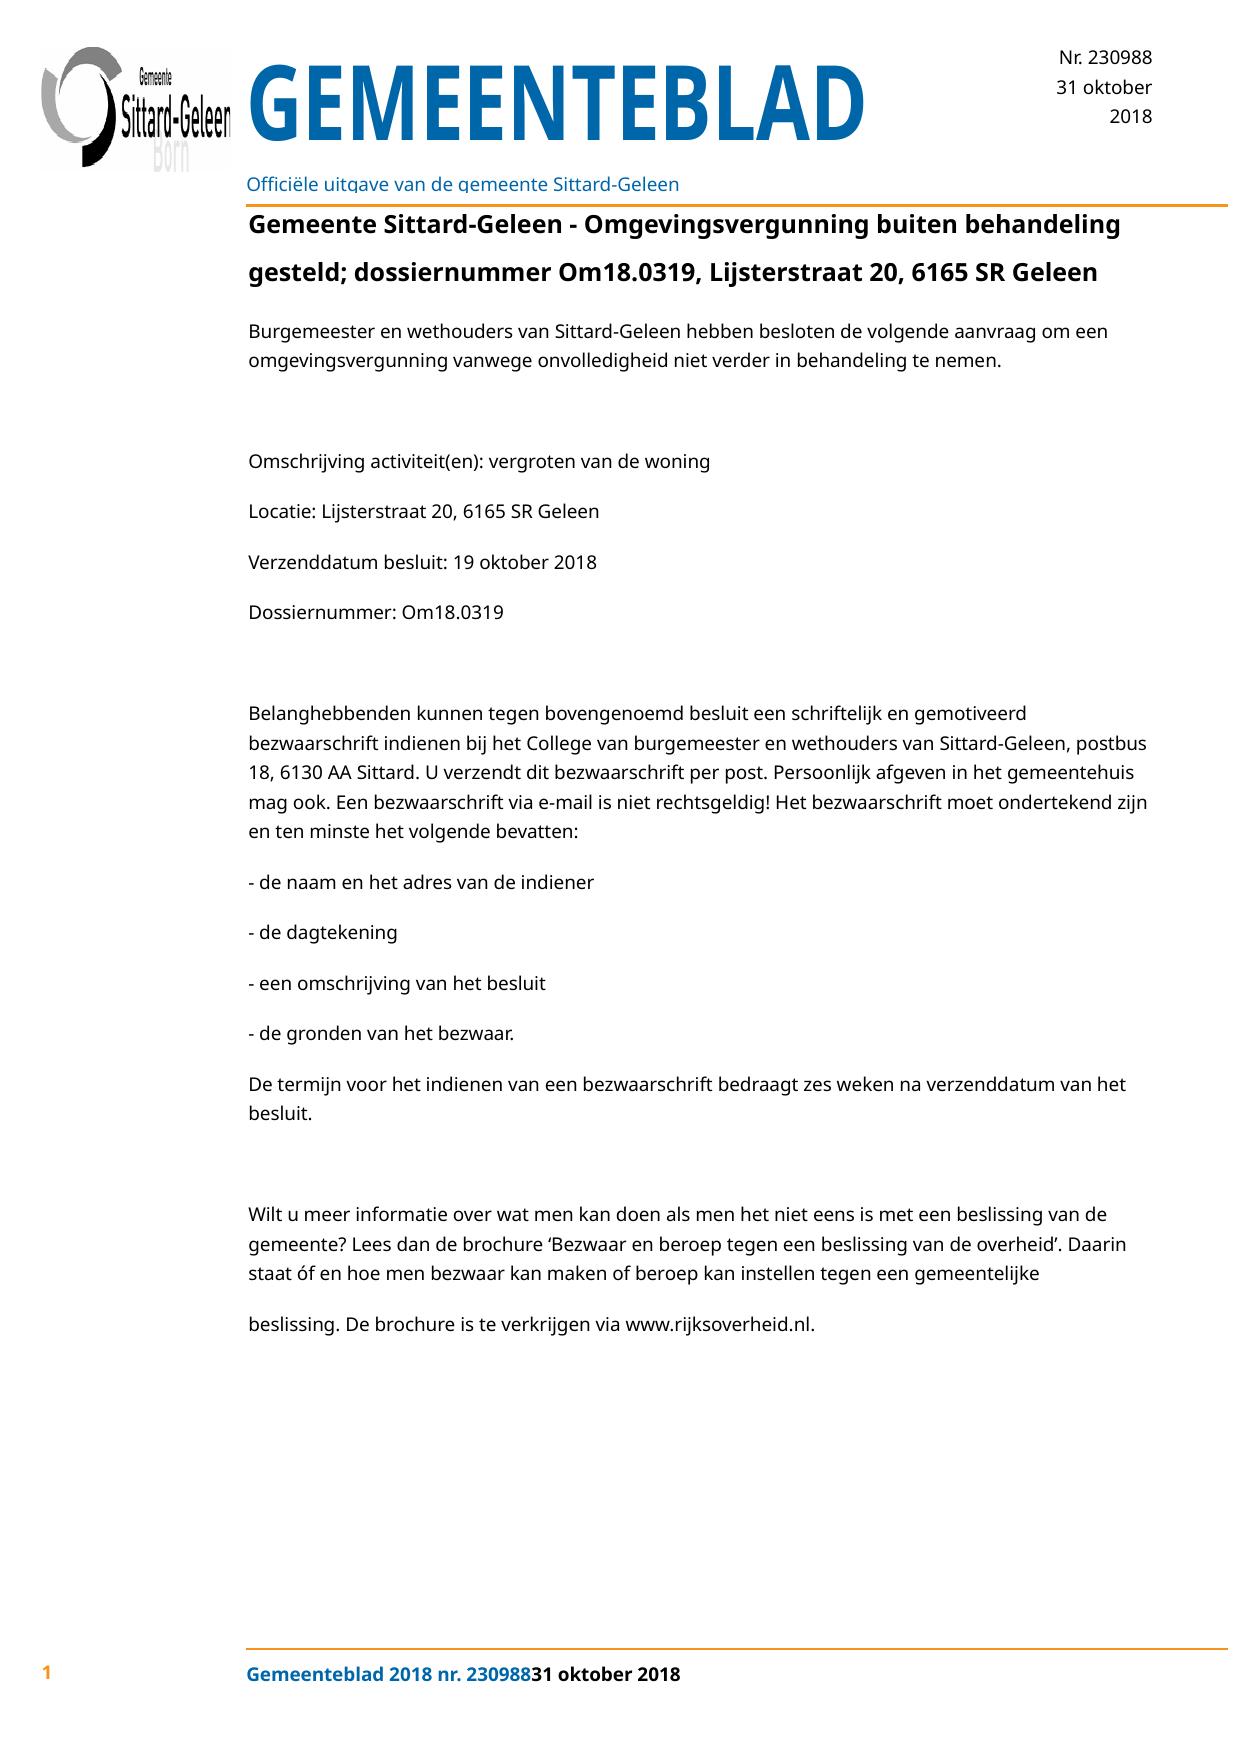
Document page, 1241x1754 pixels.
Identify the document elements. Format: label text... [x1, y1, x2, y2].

picture [41, 47, 231, 172]
text - een omschrijving van het besluit [248, 970, 1152, 996]
text beslissing. De brochure is te verkrijgen via www.rijksoverheid.nl. [248, 1311, 1152, 1337]
text Omschrijving activiteit(en): vergroten van de woning [248, 448, 1152, 474]
text - de gronden van het bezwaar. [248, 1020, 1152, 1046]
text - de naam en het adres van de indiener [248, 869, 1152, 895]
text - de dagtekening [248, 919, 1152, 945]
text Dossiernummer: Om18.0319 [248, 599, 1152, 625]
text Verzenddatum besluit: 19 oktober 2018 [248, 549, 1152, 575]
text De termijn voor het indienen van een bezwaarschrift bedraagt zes weken na verzenddatum van het besluit. [248, 1071, 1152, 1126]
text Locatie: Lijsterstraat 20, 6165 SR Geleen [248, 499, 1152, 524]
text Gemeente Sittard-Geleen - Omgevingsvergunning buiten behandeling gesteld; dossiernummer Om18.0319, Lijsterstraat 20, 6165 SR Geleen [248, 207, 1152, 288]
text Belanghebbenden kunnen tegen bovengenoemd besluit een schriftelijk en gemotiveerd bezwaarschrift indienen bij het College van burgemeester en wethouders van Sittard-Geleen, postbus 18, 6130 AA Sittard. U verzendt dit bezwaarschrift per post. Persoonlijk afgeven in het gemeentehuis mag ook. Een bezwaarschrift via e-mail is niet rechtsgeldig! Het bezwaarschrift moet ondertekend zijn en ten minste het volgende bevatten: [248, 700, 1152, 844]
text Wilt u meer informatie over wat men kan doen als men het niet eens is met een beslissing van de gemeente? Lees dan de brochure ‘Bezwaar en beroep tegen een beslissing van de overheid’. Daarin staat óf en hoe men bezwaar kan maken of beroep kan instellen tegen een gemeentelijke [248, 1201, 1152, 1286]
text Burgemeester en wethouders van Sittard-Geleen hebben besloten de volgende aanvraag om een omgevingsvergunning vanwege onvolledigheid niet verder in behandeling te nemen. [248, 318, 1152, 373]
